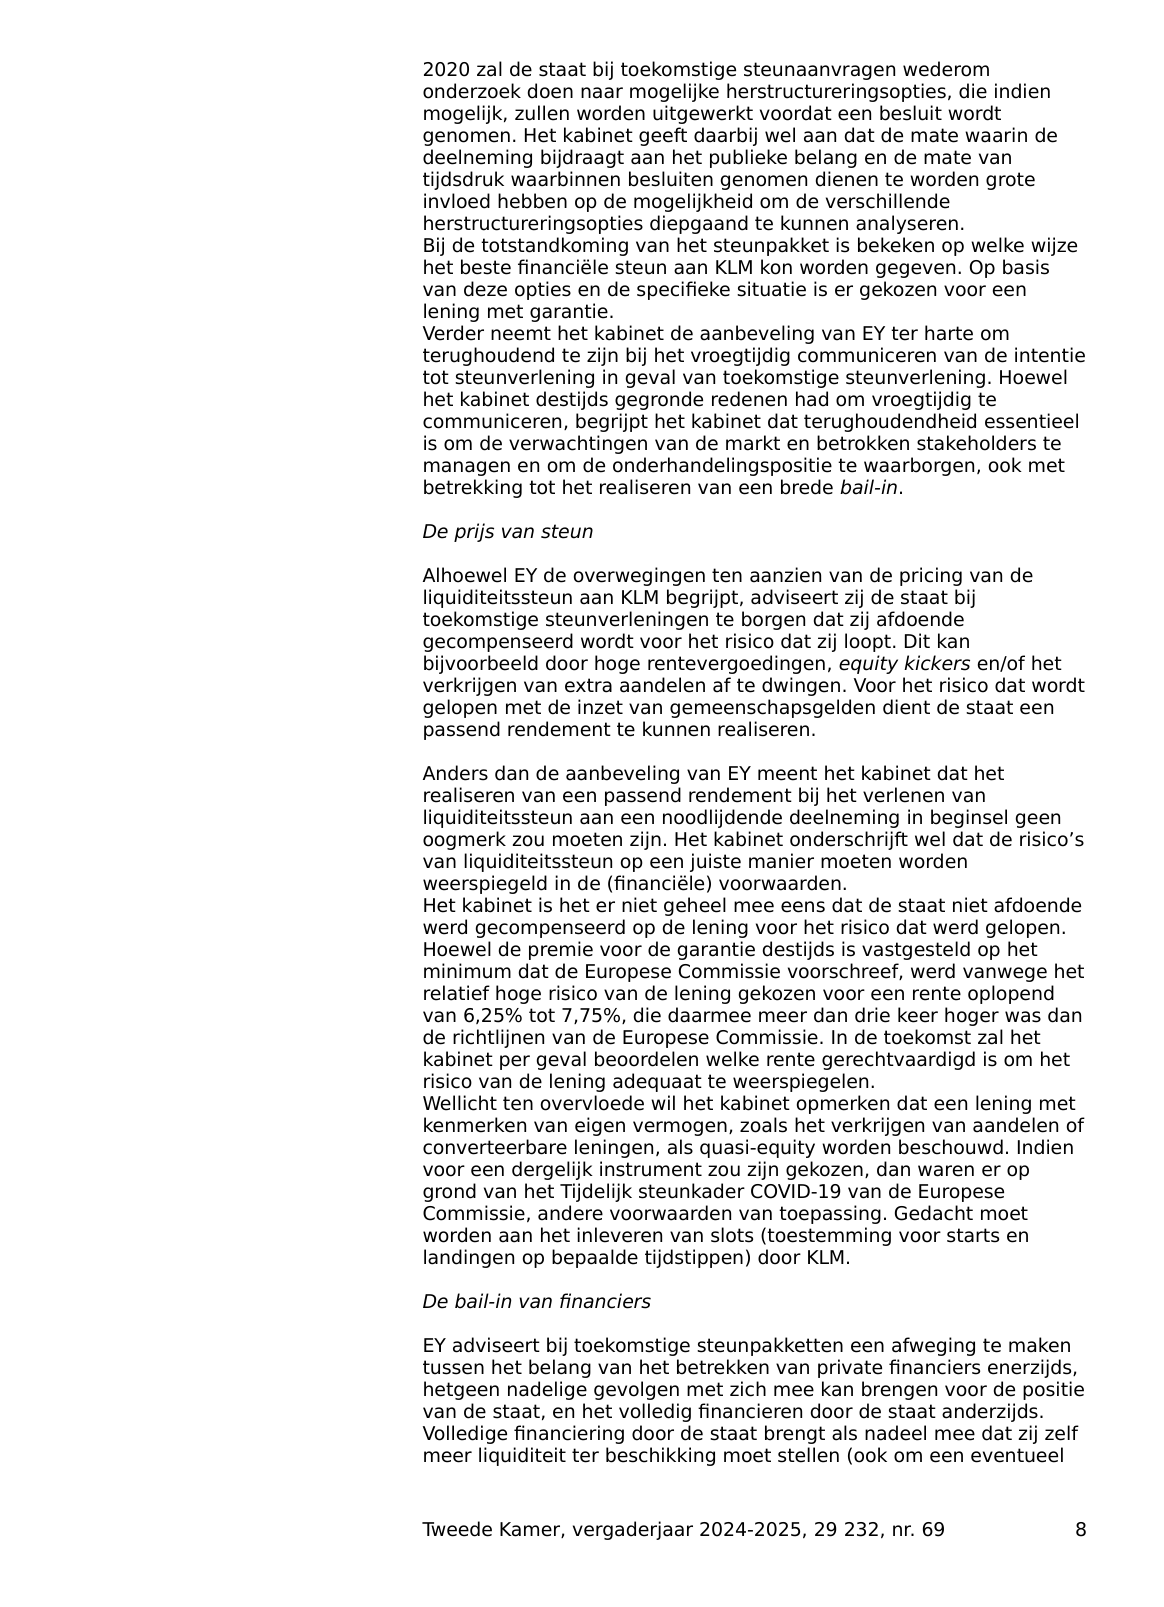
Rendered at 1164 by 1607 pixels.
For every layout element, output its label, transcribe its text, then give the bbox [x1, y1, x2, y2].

subtitle De bail-in van financiers [422, 1291, 1087, 1313]
text Anders dan de aanbeveling van EY meent het kabinet dat het realiseren van een passend rendement bij het verlenen van liquiditeitssteun aan een noodlijdende deelneming in beginsel geen oogmerk zou moeten zijn. Het kabinet onderschrijft wel dat de risico’s van liquiditeitssteun op een juiste manier moeten worden weerspiegeld in de (financiële) voorwaarden. [422, 763, 1087, 895]
text Bij de totstandkoming van het steunpakket is bekeken op welke wijze het beste financiële steun aan KLM kon worden gegeven. Op basis van deze opties en de specifieke situatie is er gekozen voor een lening met garantie. [422, 235, 1087, 323]
text Het kabinet is het er niet geheel mee eens dat de staat niet afdoende werd gecompenseerd op de lening voor het risico dat werd gelopen. Hoewel de premie voor de garantie destijds is vastgesteld op het minimum dat de Europese Commissie voorschreef, werd vanwege het relatief hoge risico van de lening gekozen voor een rente oplopend van 6,25% tot 7,75%, die daarmee meer dan drie keer hoger was dan de richtlijnen van de Europese Commissie. In de toekomst zal het kabinet per geval beoordelen welke rente gerechtvaardigd is om het risico van de lening adequaat te weerspiegelen. [422, 895, 1087, 1093]
text 2020 zal de staat bij toekomstige steunaanvragen wederom onderzoek doen naar mogelijke herstructureringsopties, die indien mogelijk, zullen worden uitgewerkt voordat een besluit wordt genomen. Het kabinet geeft daarbij wel aan dat de mate waarin de deelneming bijdraagt aan het publieke belang en de mate van tijdsdruk waarbinnen besluiten genomen dienen te worden grote invloed hebben op de mogelijkheid om de verschillende herstructureringsopties diepgaand te kunnen analyseren. [422, 59, 1087, 235]
text EY adviseert bij toekomstige steunpakketten een afweging te maken tussen het belang van het betrekken van private financiers enerzijds, hetgeen nadelige gevolgen met zich mee kan brengen voor de positie van de staat, en het volledig financieren door de staat anderzijds. Volledige financiering door de staat brengt als nadeel mee dat zij zelf meer liquiditeit ter beschikking moet stellen (ook om een eventueel [422, 1335, 1087, 1467]
text Alhoewel EY de overwegingen ten aanzien van de pricing van de liquiditeitssteun aan KLM begrijpt, adviseert zij de staat bij toekomstige steunverleningen te borgen dat zij afdoende gecompenseerd wordt voor het risico dat zij loopt. Dit kan bijvoorbeeld door hoge rentevergoedingen, equity kickers en/of het verkrijgen van extra aandelen af te dwingen. Voor het risico dat wordt gelopen met de inzet van gemeenschapsgelden dient de staat een passend rendement te kunnen realiseren. [422, 565, 1087, 741]
text Verder neemt het kabinet de aanbeveling van EY ter harte om terughoudend te zijn bij het vroegtijdig communiceren van de intentie tot steunverlening in geval van toekomstige steunverlening. Hoewel het kabinet destijds gegronde redenen had om vroegtijdig te communiceren, begrijpt het kabinet dat terughoudendheid essentieel is om de verwachtingen van de markt en betrokken stakeholders te managen en om de onderhandelingspositie te waarborgen, ook met betrekking tot het realiseren van een brede bail-in. [422, 323, 1087, 499]
text Wellicht ten overvloede wil het kabinet opmerken dat een lening met kenmerken van eigen vermogen, zoals het verkrijgen van aandelen of converteerbare leningen, als quasi-equity worden beschouwd. Indien voor een dergelijk instrument zou zijn gekozen, dan waren er op grond van het Tijdelijk steunkader COVID-19 van de Europese Commissie, andere voorwaarden van toepassing. Gedacht moet worden aan het inleveren van slots (toestemming voor starts en landingen op bepaalde tijdstippen) door KLM. [422, 1093, 1087, 1268]
subtitle De prijs van steun [422, 521, 1087, 543]
